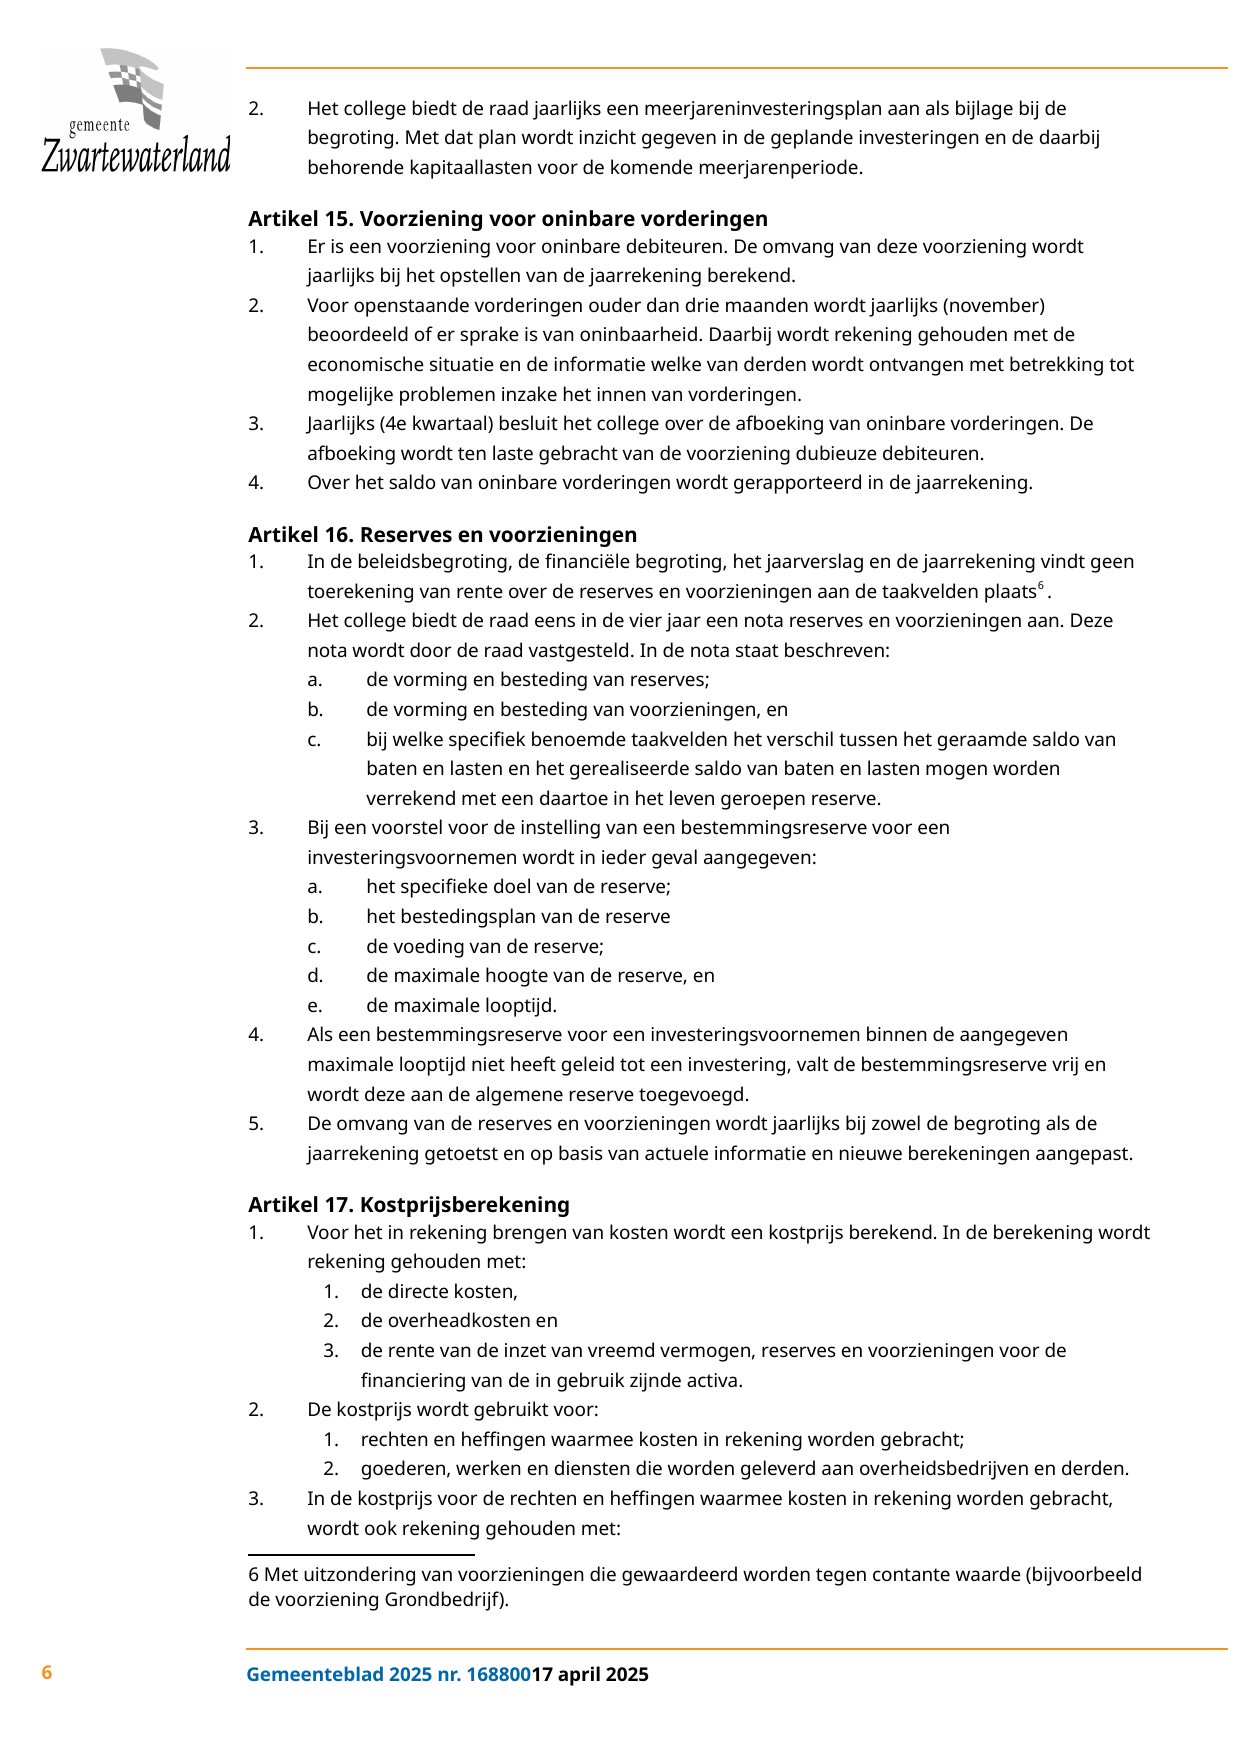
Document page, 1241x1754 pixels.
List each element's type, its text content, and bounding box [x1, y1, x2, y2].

list de vorming en besteding van reserves; [307, 667, 1152, 692]
list Jaarlijks (4e kwartaal) besluit het college over de afboeking van oninbare vorderingen. De afboeking wordt ten laste gebracht van de voorziening dubieuze debiteuren. [248, 410, 1152, 466]
text Artikel 15. Voorziening voor oninbare vorderingen [248, 204, 1152, 233]
list De omvang van de reserves en voorzieningen wordt jaarlijks bij zowel de begroting als de jaarrekening getoetst en op basis van actuele informatie en nieuwe berekeningen aangepast. [248, 1110, 1152, 1166]
list de rente van de inzet van vreemd vermogen, reserves en voorzieningen voor de financiering van de in gebruik zijnde activa. [323, 1337, 1152, 1392]
picture [41, 47, 231, 172]
list rechten en heffingen waarmee kosten in rekening worden gebracht; [323, 1426, 1152, 1452]
list Er is een voorziening voor oninbare debiteuren. De omvang van deze voorziening wordt jaarlijks bij het opstellen van de jaarrekening berekend. [248, 233, 1152, 288]
list Het college biedt de raad eens in de vier jaar een nota reserves en voorzieningen aan. Deze nota wordt door de raad vastgesteld. In de nota staat beschreven: [248, 607, 1152, 663]
list het bestedingsplan van de reserve [307, 903, 1152, 929]
list Met uitzondering van voorzieningen die gewaardeerd worden tegen contante waarde (bijvoorbeeld de voorziening Grondbedrijf). [248, 1561, 1152, 1612]
list de maximale hoogte van de reserve, en [307, 962, 1152, 988]
text Artikel 16. Reserves en voorzieningen [248, 520, 1152, 548]
text Artikel 17. Kostprijsberekening [248, 1190, 1152, 1219]
list Het college biedt de raad jaarlijks een meerjareninvesteringsplan aan als bijlage bij de begroting. Met dat plan wordt inzicht gegeven in de geplande investeringen en de daarbij behorende kapitaallasten voor de komende meerjarenperiode. [248, 95, 1152, 180]
list Voor openstaande vorderingen ouder dan drie maanden wordt jaarlijks (november) beoordeeld of er sprake is van oninbaarheid. Daarbij wordt rekening gehouden met de economische situatie en de informatie welke van derden wordt ontvangen met betrekking tot mogelijke problemen inzake het innen van vorderingen. [248, 292, 1152, 406]
list De kostprijs wordt gebruikt voor: [248, 1396, 1152, 1422]
list goederen, werken en diensten die worden geleverd aan overheidsbedrijven en derden. [323, 1456, 1152, 1481]
list Als een bestemmingsreserve voor een investeringsvoornemen binnen de aangegeven maximale looptijd niet heeft geleid tot een investering, valt de bestemmingsreserve vrij en wordt deze aan de algemene reserve toegevoegd. [248, 1022, 1152, 1107]
list de voeding van de reserve; [307, 933, 1152, 959]
list In de kostprijs voor de rechten en heffingen waarmee kosten in rekening worden gebracht, wordt ook rekening gehouden met: [248, 1485, 1152, 1540]
list het specifieke doel van de reserve; [307, 874, 1152, 899]
list In de beleidsbegroting, de financiële begroting, het jaarverslag en de jaarrekening vindt geen toerekening van rente over de reserves en voorzieningen aan de taakvelden plaats. [248, 548, 1152, 604]
list bij welke specifiek benoemde taakvelden het verschil tussen het geraamde saldo van baten en lasten en het gerealiseerde saldo van baten en lasten mogen worden verrekend met een daartoe in het leven geroepen reserve. [307, 726, 1152, 811]
list Over het saldo van oninbare vorderingen wordt gerapporteerd in de jaarrekening. [248, 469, 1152, 495]
list de maximale looptijd. [307, 992, 1152, 1018]
list Bij een voorstel voor de instelling van een bestemmingsreserve voor een investeringsvoornemen wordt in ieder geval aangegeven: [248, 814, 1152, 870]
list de vorming en besteding van voorzieningen, en [307, 696, 1152, 722]
list de directe kosten, [323, 1278, 1152, 1304]
list de overheadkosten en [323, 1308, 1152, 1333]
list Voor het in rekening brengen van kosten wordt een kostprijs berekend. In de berekening wordt rekening gehouden met: [248, 1219, 1152, 1274]
